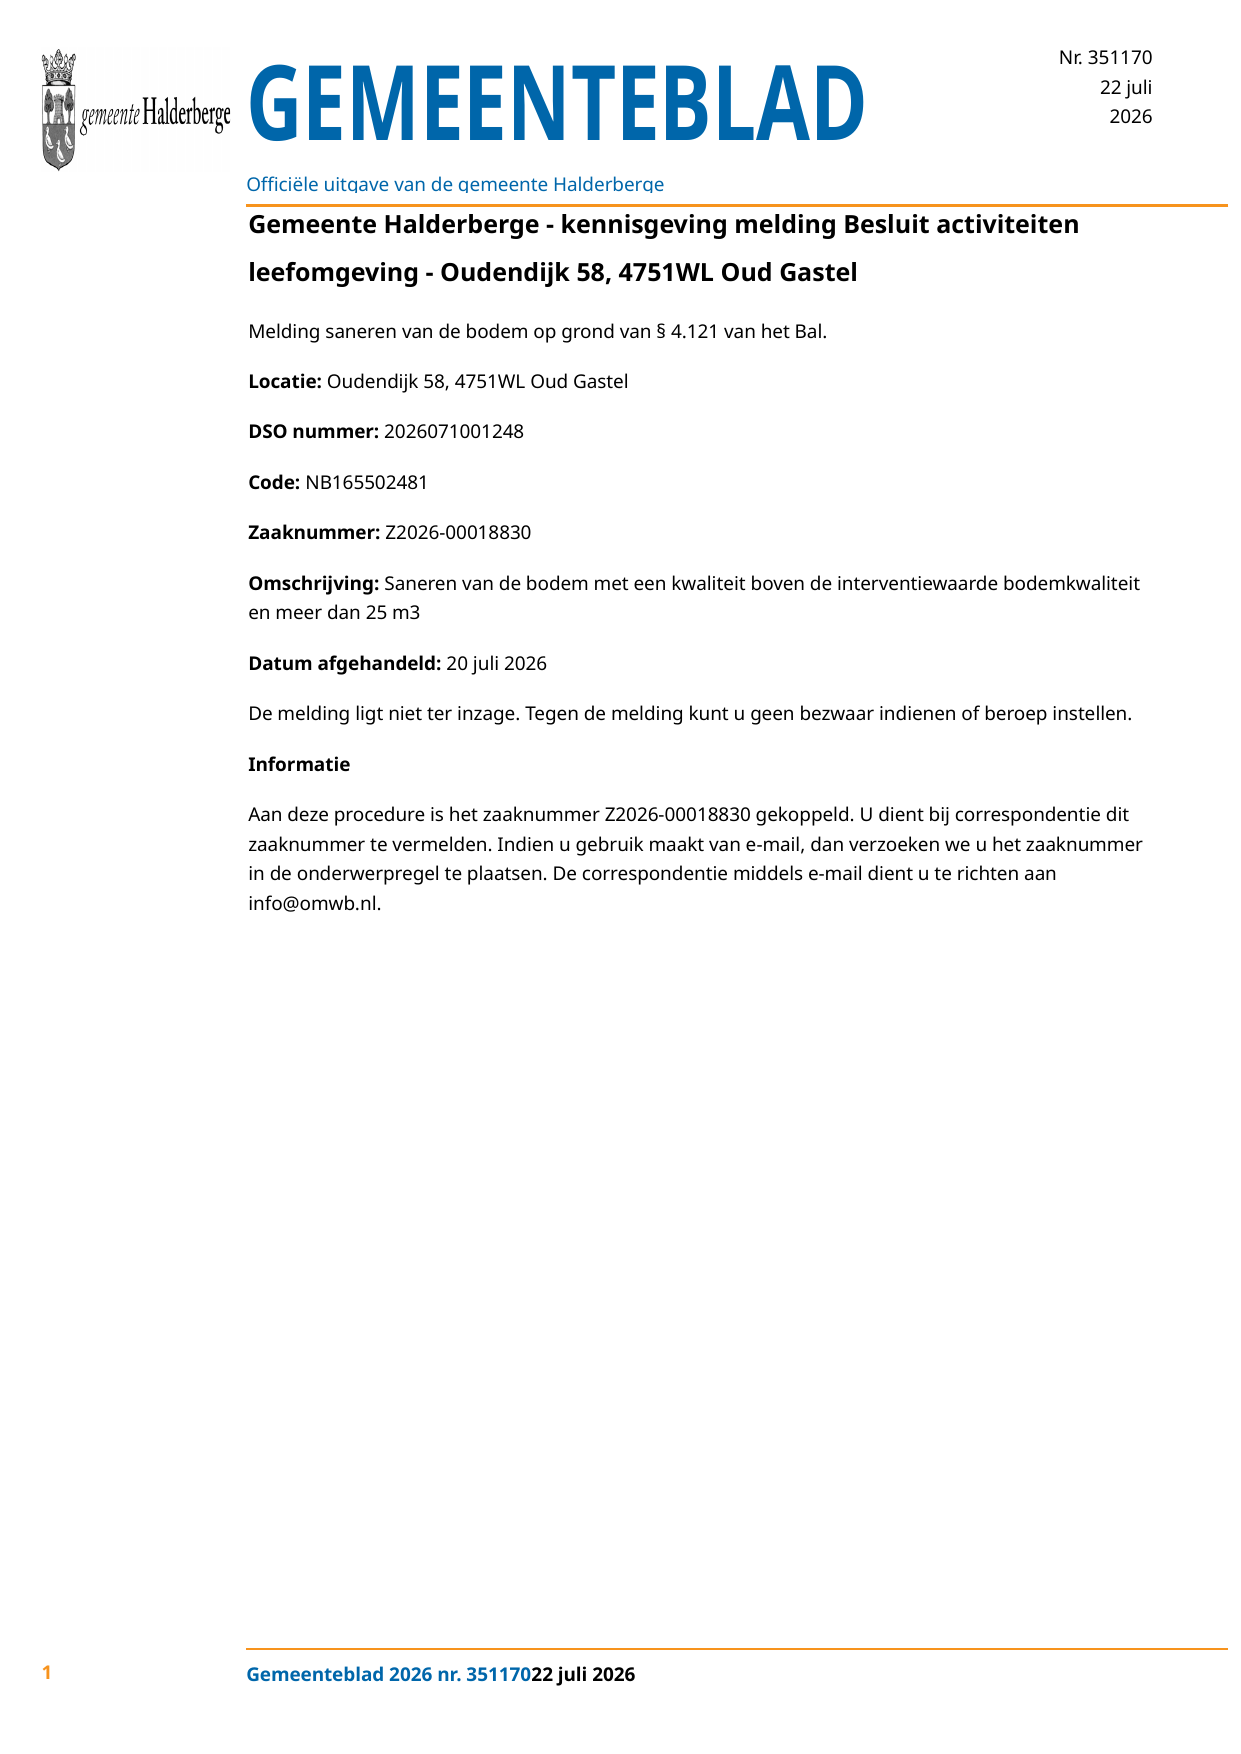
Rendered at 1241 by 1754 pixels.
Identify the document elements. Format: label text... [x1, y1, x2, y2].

text De melding ligt niet ter inzage. Tegen de melding kunt u geen bezwaar indienen of beroep instellen. [248, 700, 1152, 726]
text Omschrijving: Saneren van de bodem met een kwaliteit boven de interventiewaarde bodemkwaliteit en meer dan 25 m3 [248, 570, 1152, 625]
picture [41, 47, 231, 172]
text Informatie [248, 751, 1152, 777]
text Locatie: Oudendijk 58, 4751WL Oud Gastel [248, 368, 1152, 394]
text DSO nummer: 2026071001248 [248, 419, 1152, 444]
text Code: NB165502481 [248, 469, 1152, 495]
text Melding saneren van de bodem op grond van § 4.121 van het Bal. [248, 318, 1152, 344]
text Gemeente Halderberge - kennisgeving melding Besluit activiteiten leefomgeving - Oudendijk 58, 4751WL Oud Gastel [248, 207, 1152, 288]
text Zaaknummer: Z2026-00018830 [248, 519, 1152, 545]
text Datum afgehandeld: 20 juli 2026 [248, 650, 1152, 676]
text Aan deze procedure is het zaaknummer Z2026-00018830 gekoppeld. U dient bij correspondentie dit zaaknummer te vermelden. Indien u gebruik maakt van e-mail, dan verzoeken we u het zaaknummer in de onderwerpregel te plaatsen. De correspondentie middels e-mail dient u te richten aan info@omwb.nl. [248, 801, 1152, 916]
